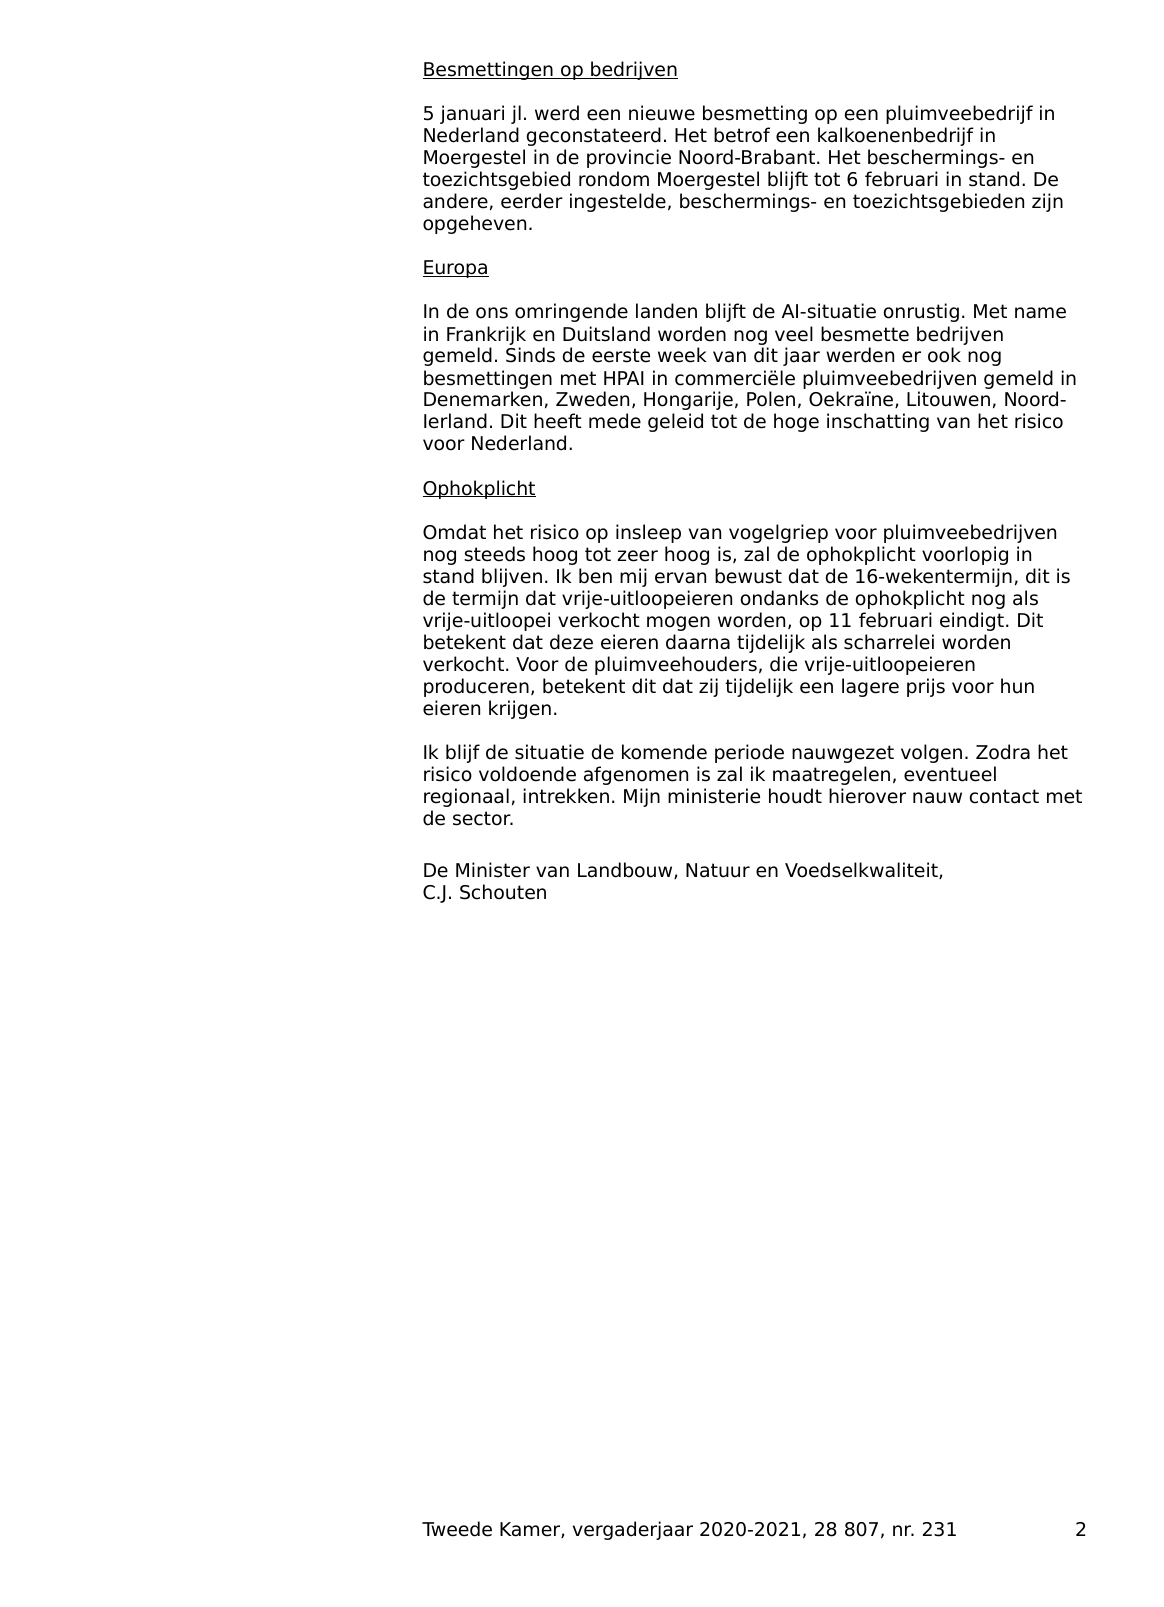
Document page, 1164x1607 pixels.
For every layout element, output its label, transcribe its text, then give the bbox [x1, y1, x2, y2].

text In de ons omringende landen blijft de AI-situatie onrustig. Met name in Frankrijk en Duitsland worden nog veel besmette bedrijven gemeld. Sinds de eerste week van dit jaar werden er ook nog besmettingen met HPAI in commerciële pluimveebedrijven gemeld in Denemarken, Zweden, Hongarije, Polen, Oekraïne, Litouwen, Noord-Ierland. Dit heeft mede geleid tot de hoge inschatting van het risico voor Nederland. [422, 301, 1087, 455]
text Omdat het risico op insleep van vogelgriep voor pluimveebedrijven nog steeds hoog tot zeer hoog is, zal de ophokplicht voorlopig in stand blijven. Ik ben mij ervan bewust dat de 16-wekentermijn, dit is de termijn dat vrije-uitloopeieren ondanks de ophokplicht nog als vrije-uitloopei verkocht mogen worden, op 11 februari eindigt. Dit betekent dat deze eieren daarna tijdelijk als scharrelei worden verkocht. Voor de pluimveehouders, die vrije-uitloopeieren produceren, betekent dit dat zij tijdelijk een lagere prijs voor hun eieren krijgen. [422, 522, 1087, 719]
text Ik blijf de situatie de komende periode nauwgezet volgen. Zodra het risico voldoende afgenomen is zal ik maatregelen, eventueel regionaal, intrekken. Mijn ministerie houdt hierover nauw contact met de sector. [422, 742, 1087, 829]
text De Minister van Landbouw, Natuur en Voedselkwaliteit, C.J. Schouten [422, 859, 1087, 903]
subtitle Europa [422, 257, 1087, 279]
subtitle Besmettingen op bedrijven [422, 59, 1087, 81]
subtitle Ophokplicht [422, 477, 1087, 499]
text 5 januari jl. werd een nieuwe besmetting op een pluimveebedrijf in Nederland geconstateerd. Het betrof een kalkoenenbedrijf in Moergestel in de provincie Noord-Brabant. Het beschermings- en toezichtsgebied rondom Moergestel blijft tot 6 februari in stand. De andere, eerder ingestelde, beschermings- en toezichtsgebieden zijn opgeheven. [422, 103, 1087, 235]
